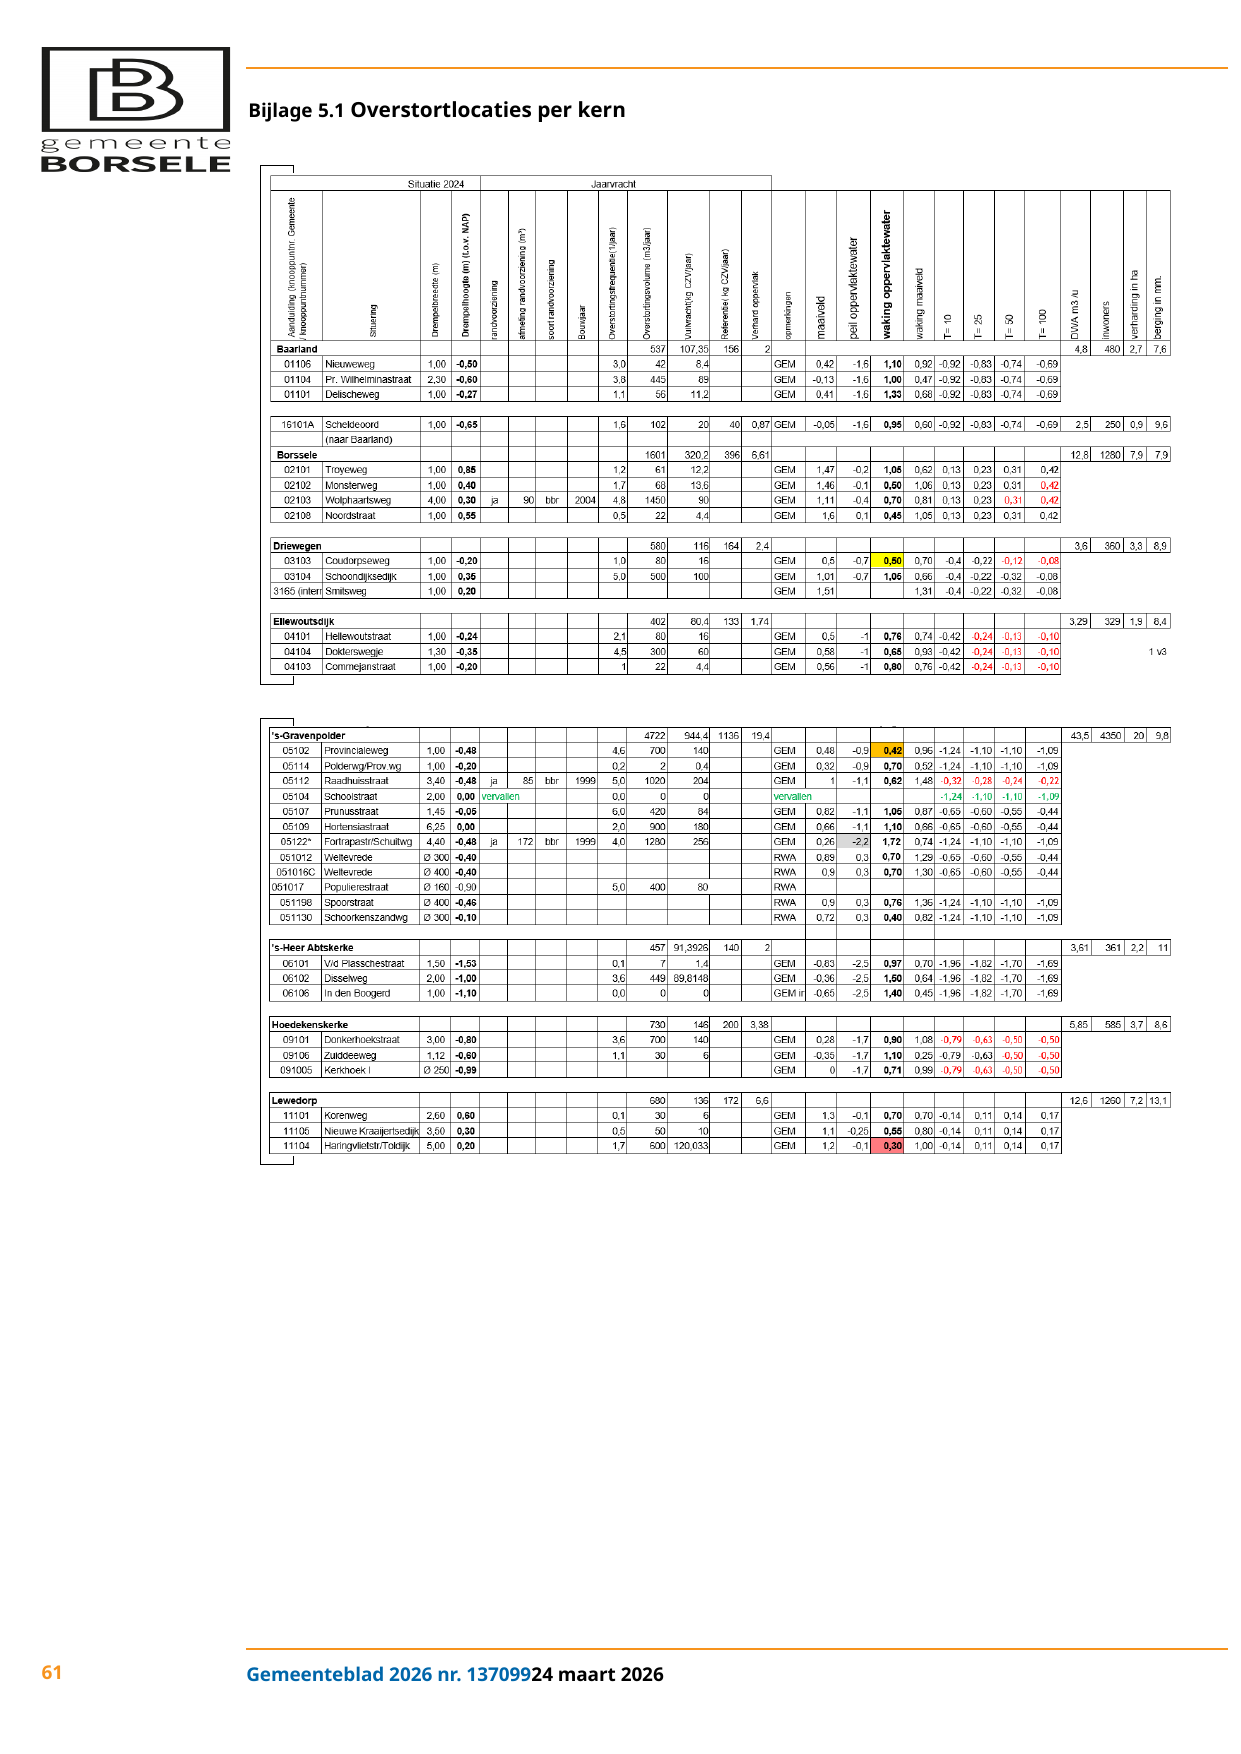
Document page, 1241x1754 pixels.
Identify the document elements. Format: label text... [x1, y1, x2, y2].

picture [41, 47, 231, 172]
text Bijlage 5.1 Overstortlocaties per kern [248, 95, 1152, 123]
picture [268, 173, 1173, 676]
picture [268, 726, 1173, 1156]
